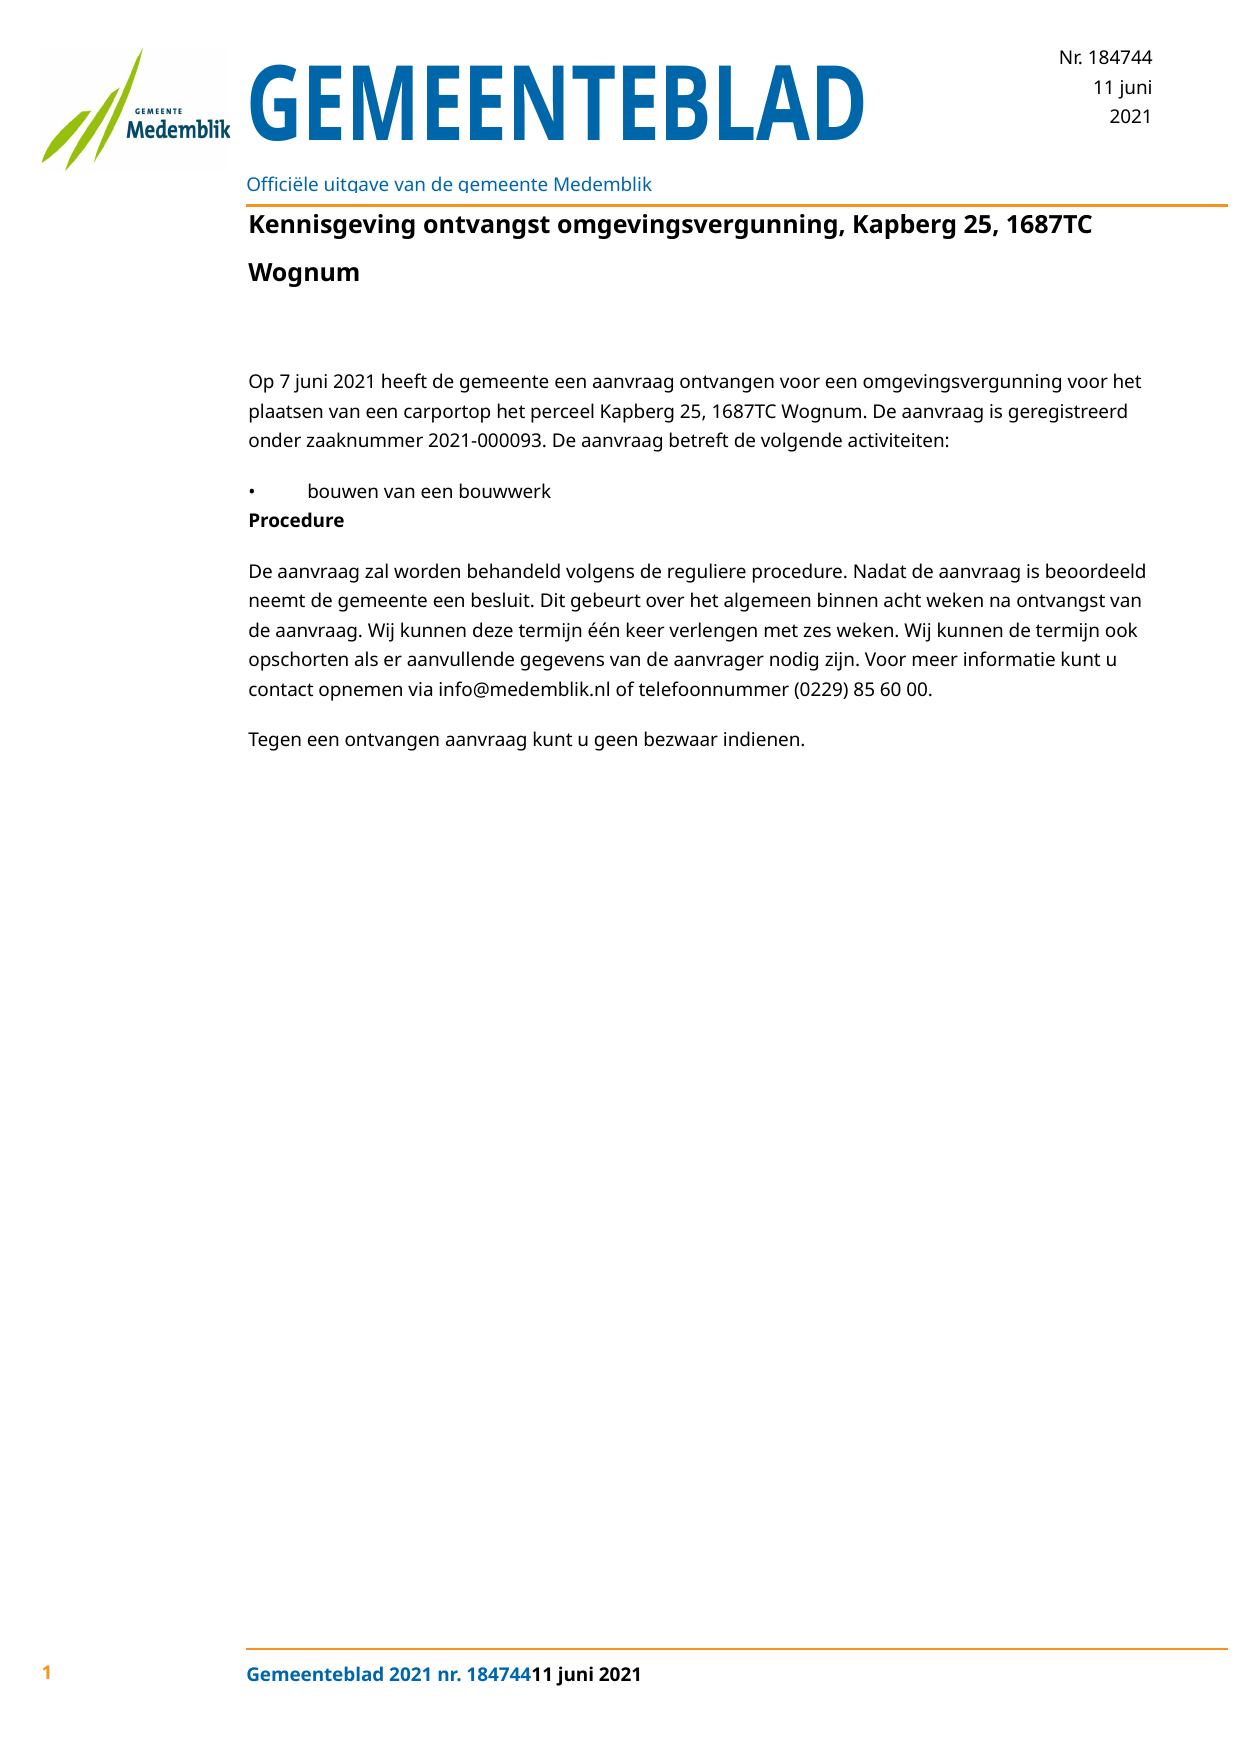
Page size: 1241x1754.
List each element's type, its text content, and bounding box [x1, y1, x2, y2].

list bouwen van een bouwwerk [248, 478, 1152, 504]
text De aanvraag zal worden behandeld volgens de reguliere procedure. Nadat de aanvraag is beoordeeld neemt de gemeente een besluit. Dit gebeurt over het algemeen binnen acht weken na ontvangst van de aanvraag. Wij kunnen deze termijn één keer verlengen met zes weken. Wij kunnen de termijn ook opschorten als er aanvullende gegevens van de aanvrager nodig zijn. Voor meer informatie kunt u contact opnemen via info@medemblik.nl of telefoonnummer (0229) 85 60 00. [248, 558, 1152, 702]
text Tegen een ontvangen aanvraag kunt u geen bezwaar indienen. [248, 727, 1152, 752]
text Kennisgeving ontvangst omgevingsvergunning, Kapberg 25, 1687TC Wognum [248, 207, 1152, 288]
text Op 7 juni 2021 heeft de gemeente een aanvraag ontvangen voor een omgevingsvergunning voor het plaatsen van een carportop het perceel Kapberg 25, 1687TC Wognum. De aanvraag is geregistreerd onder zaaknummer 2021-000093. De aanvraag betreft de volgende activiteiten: [248, 368, 1152, 453]
text Procedure [248, 507, 1152, 533]
picture [41, 47, 231, 172]
